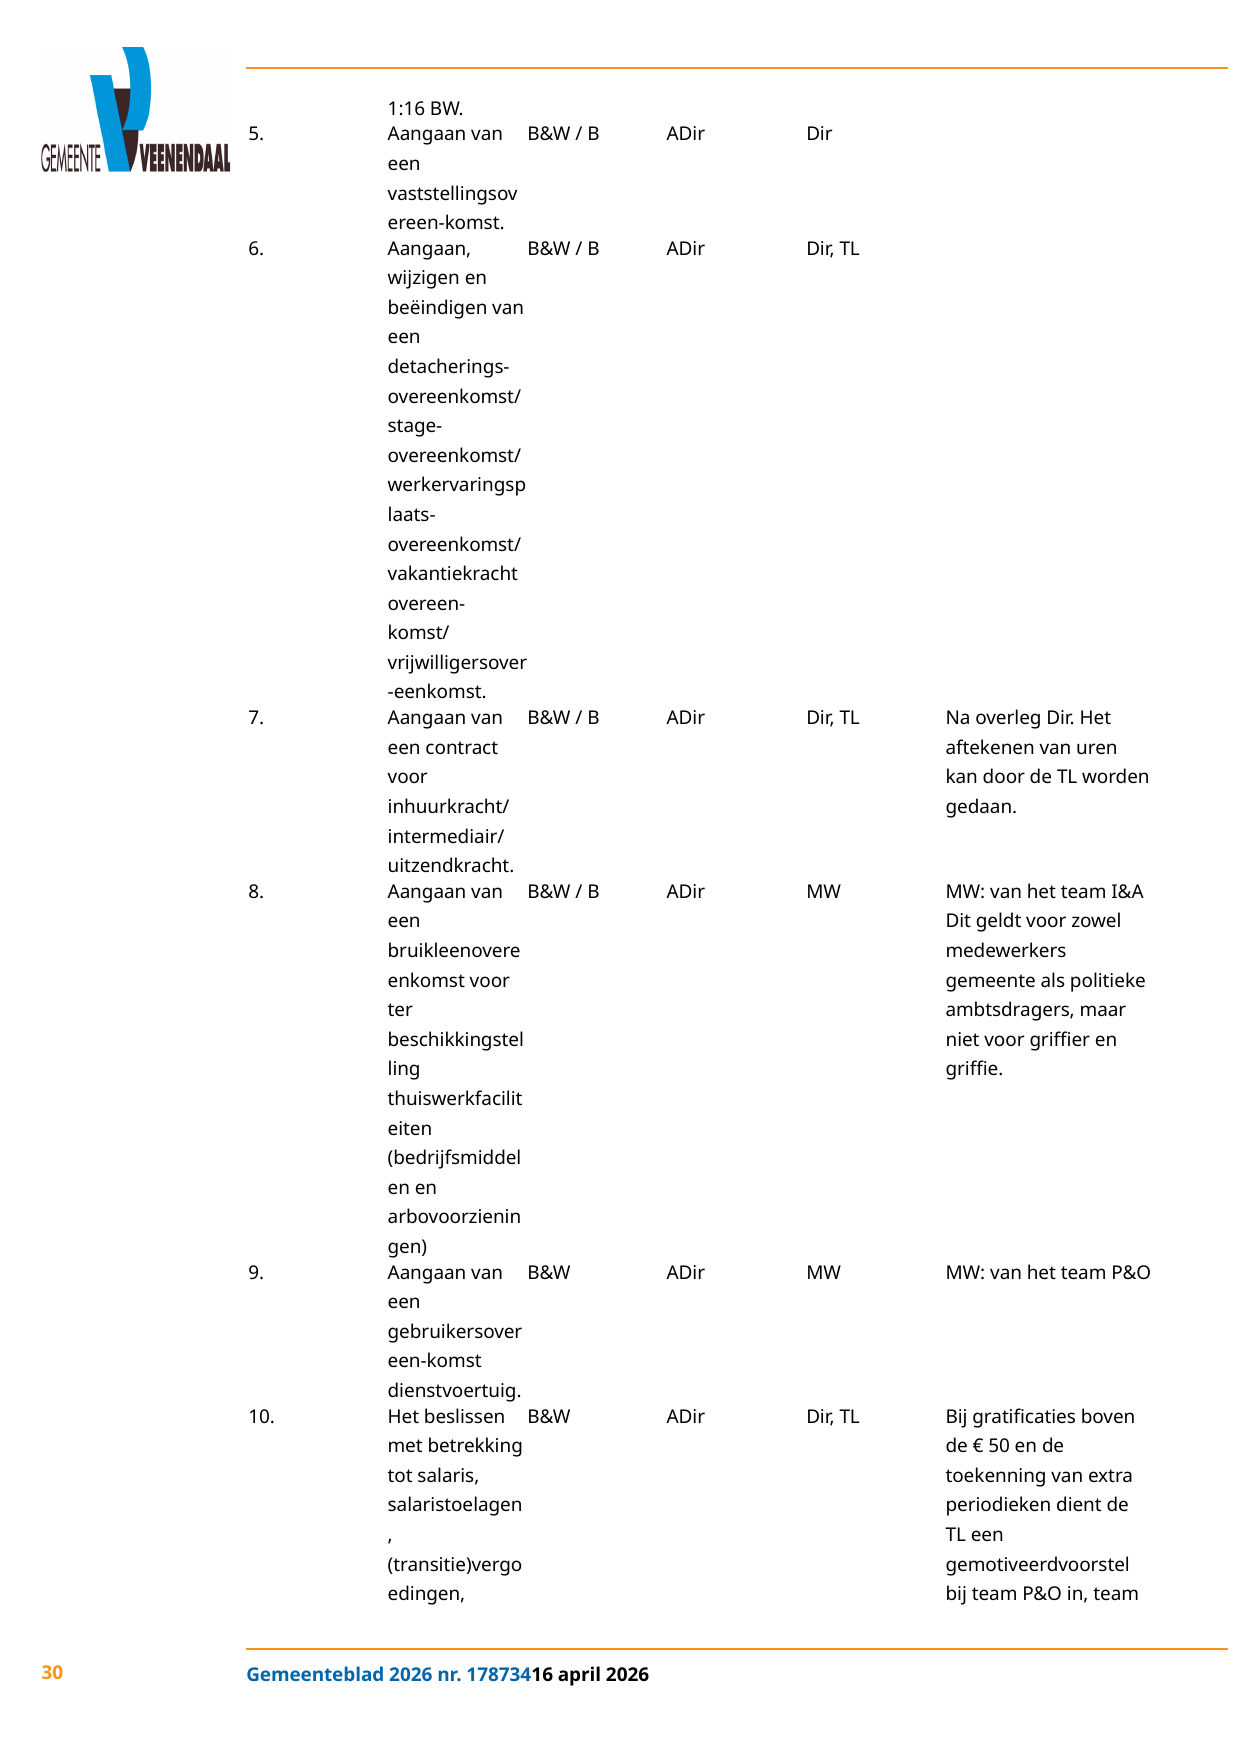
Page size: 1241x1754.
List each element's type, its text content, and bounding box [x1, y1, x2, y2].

table_cell 10. [248, 1403, 387, 1606]
table_cell [248, 95, 387, 121]
table_cell B&W / B [527, 121, 666, 235]
table_cell Na overleg Dir. Het aftekenen van uren kan door de TL worden gedaan. [945, 705, 1152, 878]
table_cell [666, 95, 806, 121]
table_cell ADir [666, 121, 806, 235]
table_cell Aangaan van een vaststellingsovereen-komst. [388, 121, 527, 235]
table_cell Aangaan van een bruikleenovereenkomst voor ter beschikkingstelling thuiswerkfaciliteiten (bedrijfsmiddelen en arbovoorzieningen) [388, 878, 527, 1259]
table_cell Bij gratificaties boven de € 50 en de toekenning van extra periodieken dient de TL een gemotiveerdvoorstel bij team P&O in, team [945, 1403, 1152, 1606]
table_cell 7. [248, 705, 387, 878]
table_cell Dir, TL [806, 1403, 945, 1606]
table_cell 9. [248, 1259, 387, 1403]
table_cell Aangaan van een gebruikersovereen-komst dienstvoertuig. [388, 1259, 527, 1403]
table_cell ADir [666, 1259, 806, 1403]
table_cell 6. [248, 235, 387, 704]
table_cell B&W [527, 1259, 666, 1403]
table_cell MW: van het team I&A Dit geldt voor zowel medewerkers gemeente als politieke ambtsdragers, maar niet voor griffier en griffie. [945, 878, 1152, 1259]
table_cell MW [806, 1259, 945, 1403]
table_cell Het beslissen met betrekking tot salaris, salaristoelagen, (transitie)vergoedingen, [388, 1403, 527, 1606]
table_cell [806, 95, 945, 121]
picture [41, 47, 130, 172]
table_cell MW [806, 878, 945, 1259]
table_cell 1:16 BW. [388, 95, 527, 121]
table_cell MW: van het team P&O [945, 1259, 1152, 1403]
table_cell ADir [666, 878, 806, 1259]
table_cell ADir [666, 705, 806, 878]
table_cell Aangaan van een contract voor inhuurkracht/ intermediair/ uitzendkracht. [388, 705, 527, 878]
table_cell 8. [248, 878, 387, 1259]
table_cell [945, 95, 1152, 121]
table_cell ADir [666, 1403, 806, 1606]
picture [123, 47, 231, 172]
table_cell B&W / B [527, 235, 666, 704]
table_cell B&W / B [527, 705, 666, 878]
table_cell B&W / B [527, 878, 666, 1259]
table_cell [945, 121, 1152, 235]
table_cell Dir [806, 121, 945, 235]
table_cell B&W [527, 1403, 666, 1606]
table_cell 5. [248, 121, 387, 235]
table_cell ADir [666, 235, 806, 704]
table_cell Dir, TL [806, 705, 945, 878]
table_cell [527, 95, 666, 121]
table_cell Aangaan, wijzigen en beëindigen van een detacherings-overeenkomst/ stage-overeenkomst/ werkervaringsplaats-overeenkomst/ vakantiekrachtovereen-komst/ vrijwilligersover-eenkomst. [388, 235, 527, 704]
table_cell Dir, TL [806, 235, 945, 704]
table_cell [945, 235, 1152, 704]
